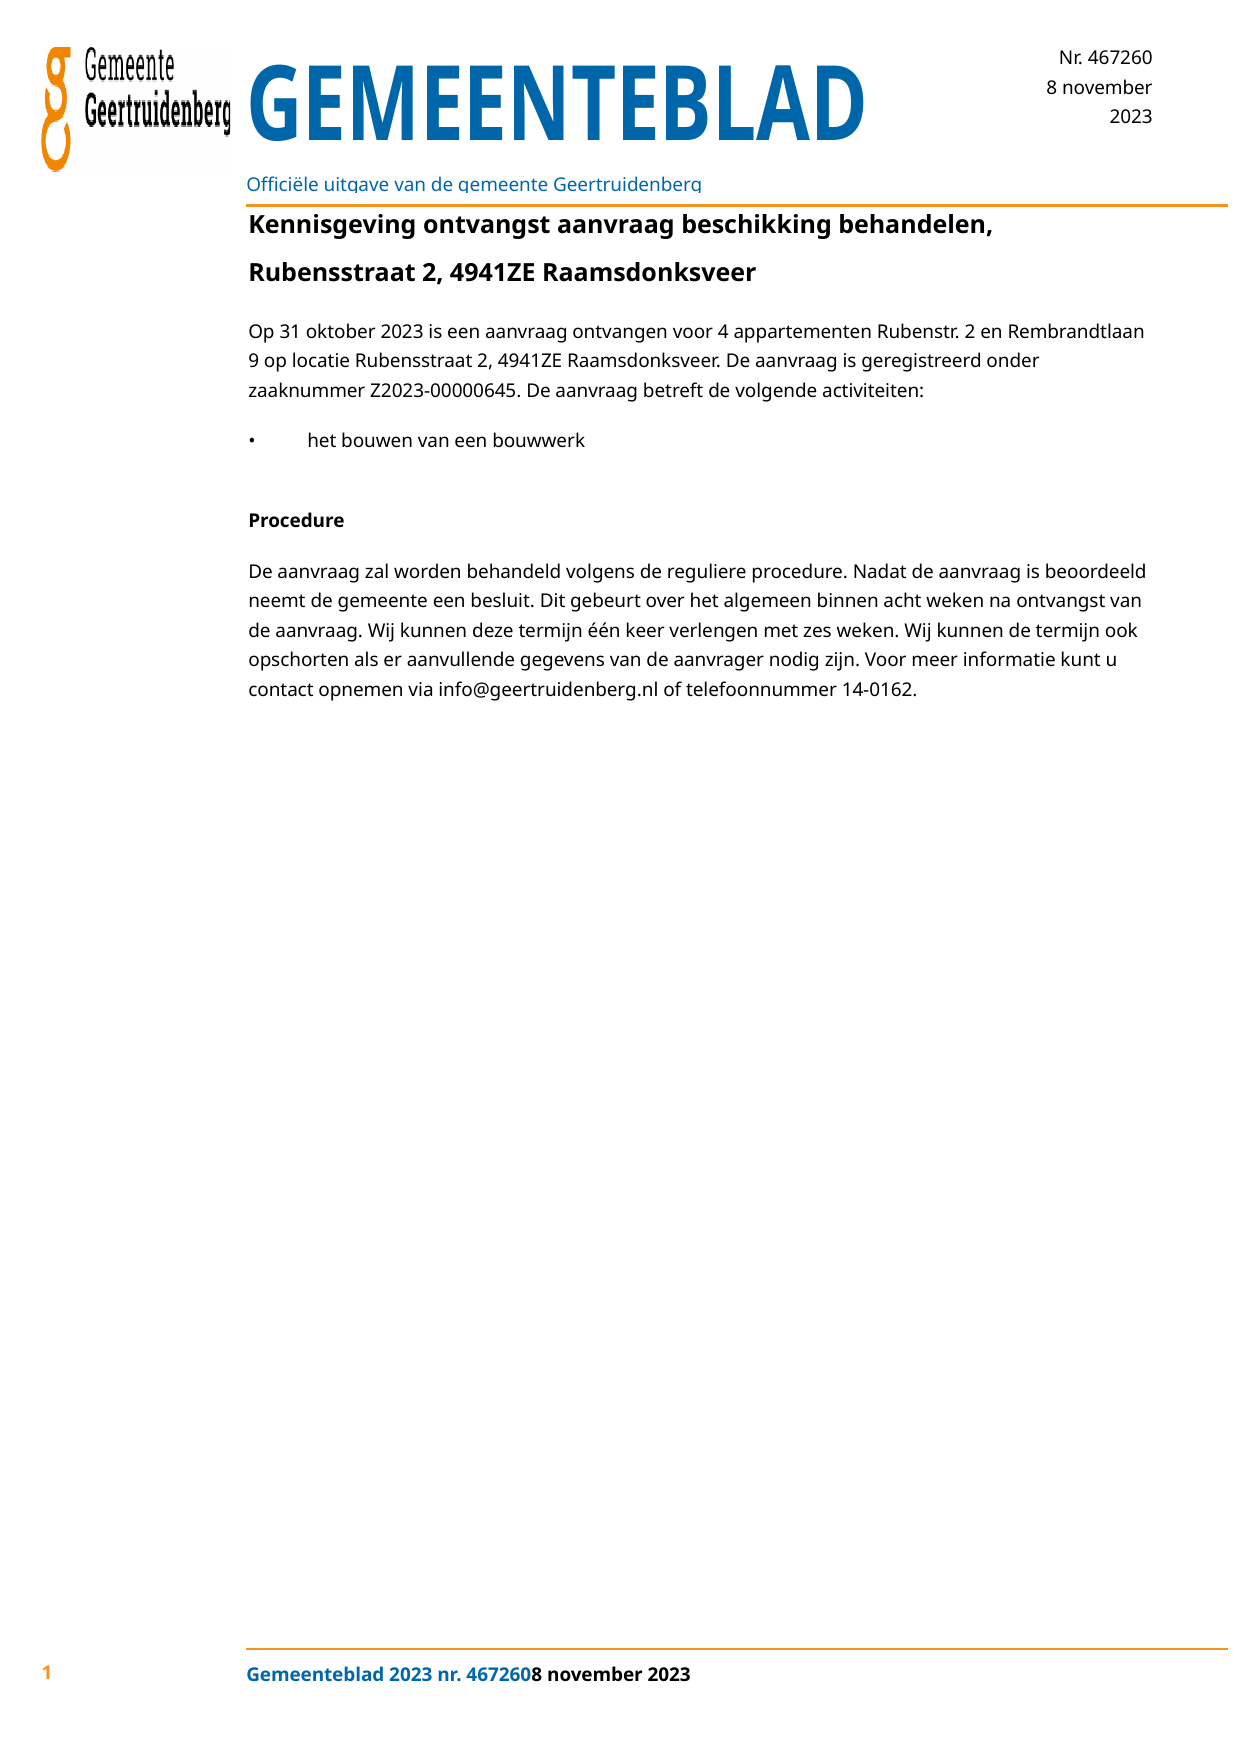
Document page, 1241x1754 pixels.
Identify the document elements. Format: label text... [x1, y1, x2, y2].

text Op 31 oktober 2023 is een aanvraag ontvangen voor 4 appartementen Rubenstr. 2 en Rembrandtlaan 9 op locatie Rubensstraat 2, 4941ZE Raamsdonksveer. De aanvraag is geregistreerd onder zaaknummer Z2023-00000645. De aanvraag betreft de volgende activiteiten: [248, 318, 1152, 403]
text Procedure [248, 507, 1152, 533]
text De aanvraag zal worden behandeld volgens de reguliere procedure. Nadat de aanvraag is beoordeeld neemt de gemeente een besluit. Dit gebeurt over het algemeen binnen acht weken na ontvangst van de aanvraag. Wij kunnen deze termijn één keer verlengen met zes weken. Wij kunnen de termijn ook opschorten als er aanvullende gegevens van de aanvrager nodig zijn. Voor meer informatie kunt u contact opnemen via info@geertruidenberg.nl of telefoonnummer 14-0162. [248, 558, 1152, 702]
picture [41, 47, 231, 172]
text Kennisgeving ontvangst aanvraag beschikking behandelen, Rubensstraat 2, 4941ZE Raamsdonksveer [248, 207, 1152, 288]
list het bouwen van een bouwwerk [248, 427, 1152, 453]
